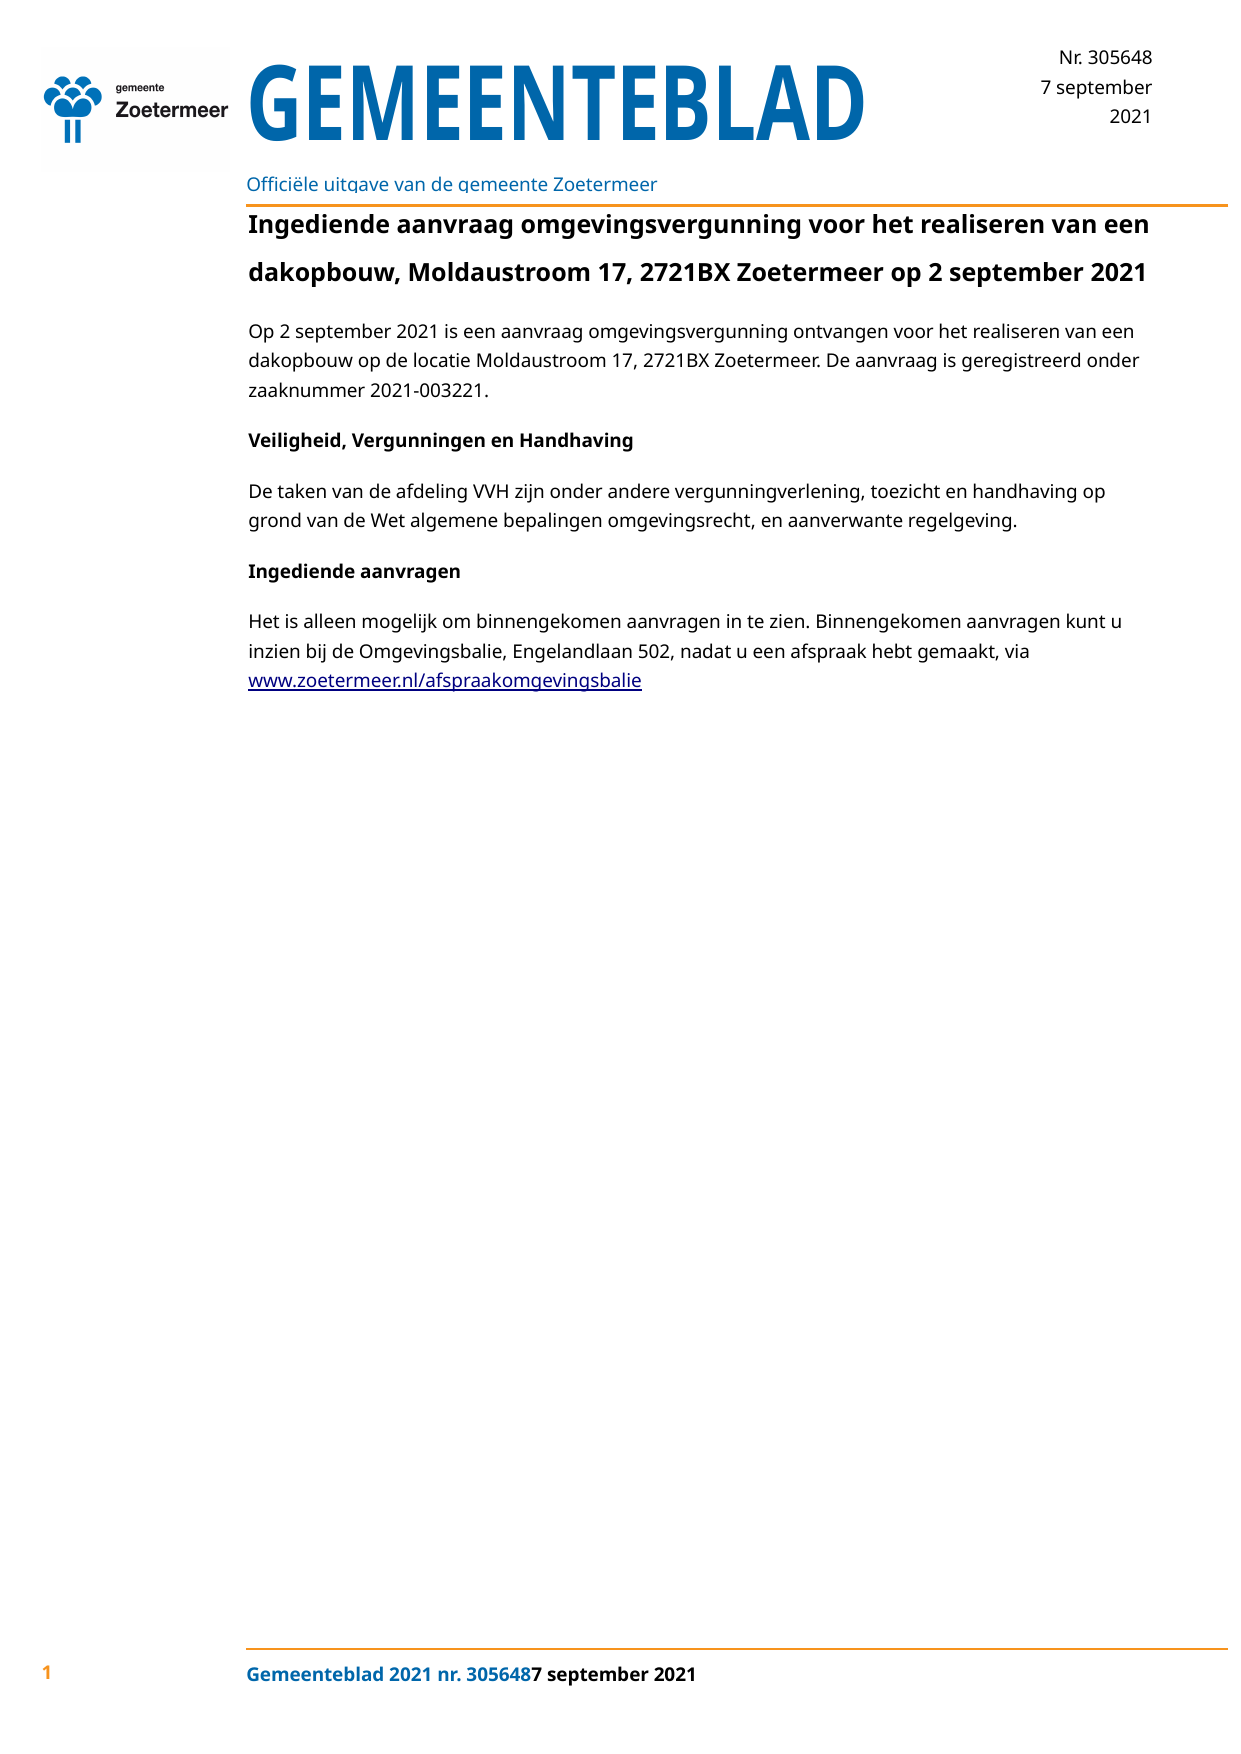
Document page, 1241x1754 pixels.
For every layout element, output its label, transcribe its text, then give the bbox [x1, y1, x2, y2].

text Ingediende aanvraag omgevingsvergunning voor het realiseren van een dakopbouw, Moldaustroom 17, 2721BX Zoetermeer op 2 september 2021 [248, 207, 1152, 288]
text Ingediende aanvragen [248, 558, 1152, 584]
text Veiligheid, Vergunningen en Handhaving [248, 427, 1152, 453]
text Het is alleen mogelijk om binnengekomen aanvragen in te zien. Binnengekomen aanvragen kunt u inzien bij de Omgevingsbalie, Engelandlaan 502, nadat u een afspraak hebt gemaakt, via www.zoetermeer.nl/afspraakomgevingsbalie [248, 608, 1152, 693]
picture [41, 47, 231, 172]
text Op 2 september 2021 is een aanvraag omgevingsvergunning ontvangen voor het realiseren van een dakopbouw op de locatie Moldaustroom 17, 2721BX Zoetermeer. De aanvraag is geregistreerd onder zaaknummer 2021-003221. [248, 318, 1152, 403]
text De taken van de afdeling VVH zijn onder andere vergunningverlening, toezicht en handhaving op grond van de Wet algemene bepalingen omgevingsrecht, en aanverwante regelgeving. [248, 478, 1152, 533]
